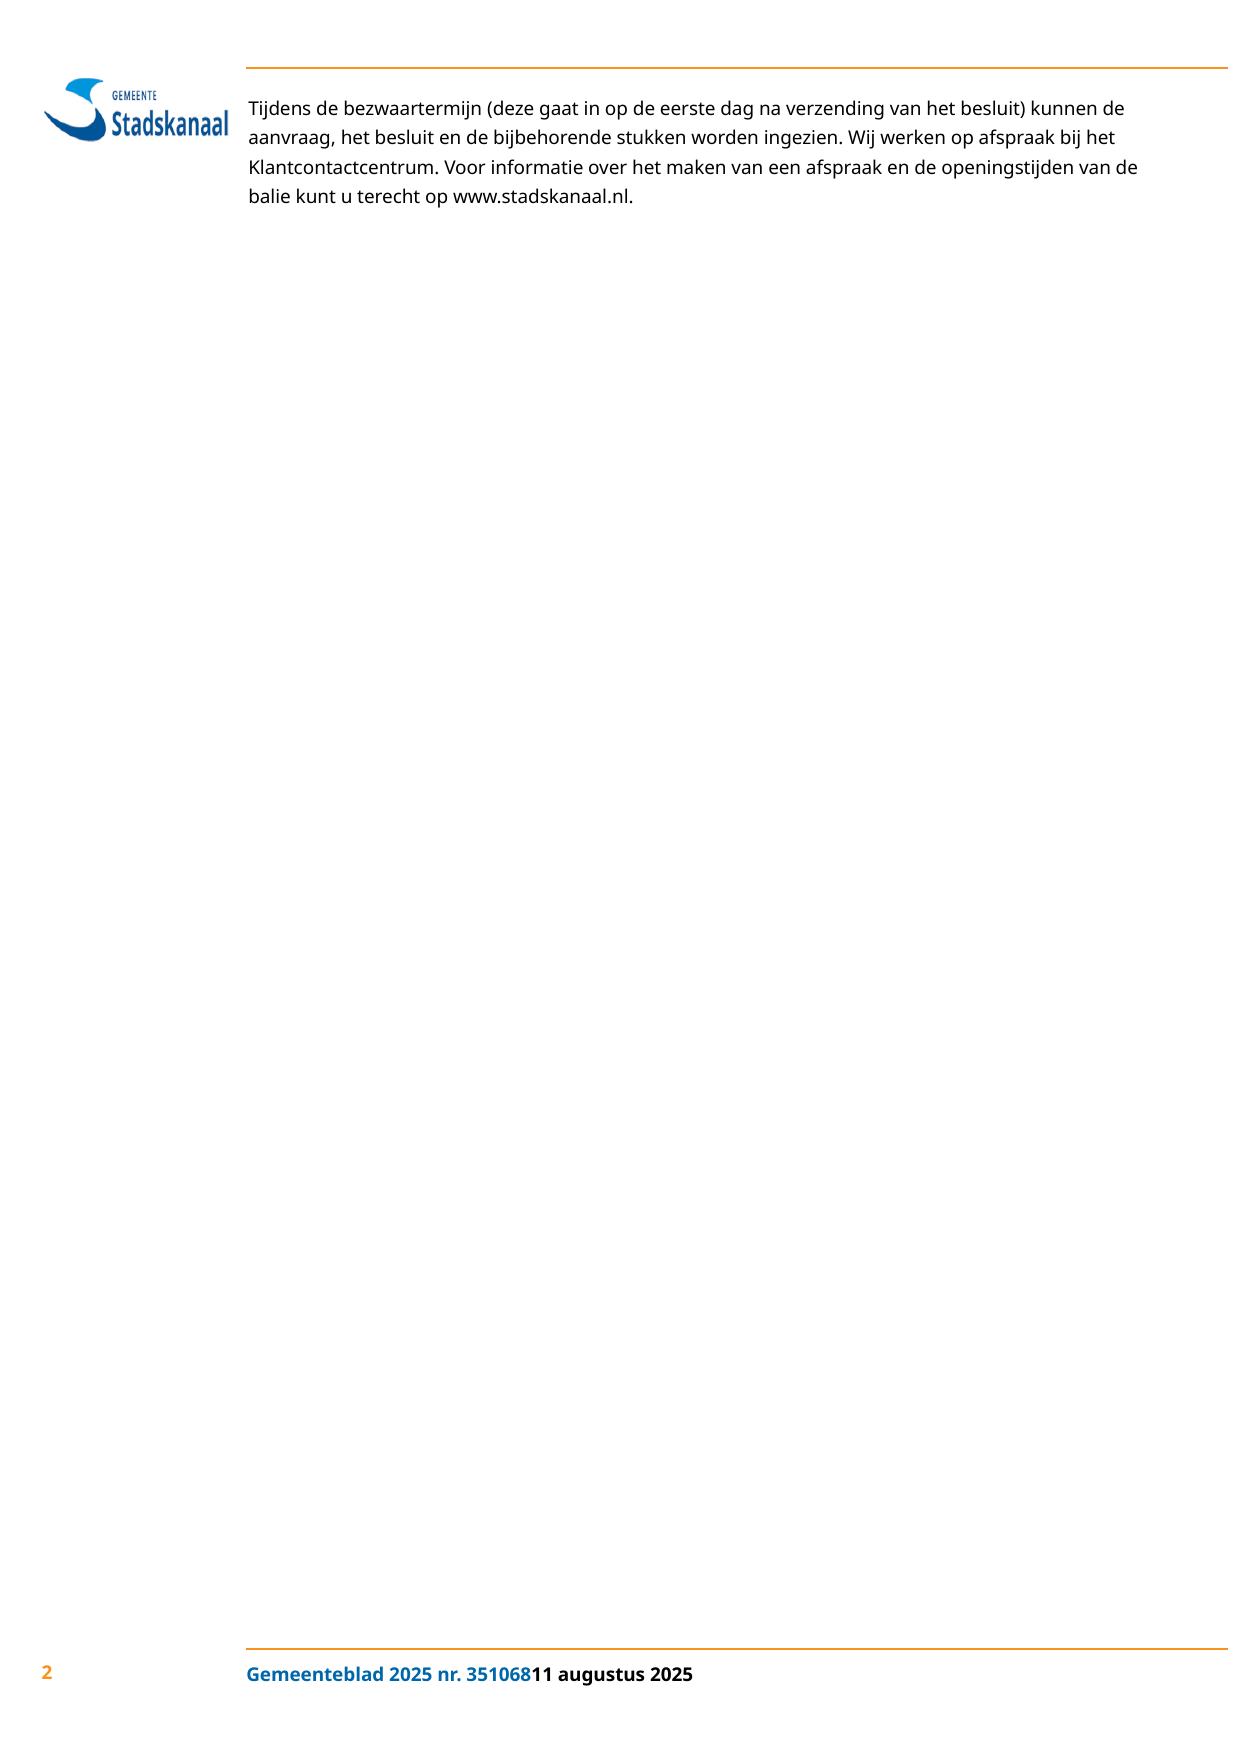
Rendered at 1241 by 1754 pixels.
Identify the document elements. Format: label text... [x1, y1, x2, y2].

text Tijdens de bezwaartermijn (deze gaat in op de eerste dag na verzending van het besluit) kunnen de aanvraag, het besluit en de bijbehorende stukken worden ingezien. Wij werken op afspraak bij het Klantcontactcentrum. Voor informatie over het maken van een afspraak en de openingstijden van de balie kunt u terecht op www.stadskanaal.nl. [248, 95, 1152, 209]
picture [41, 47, 231, 172]
